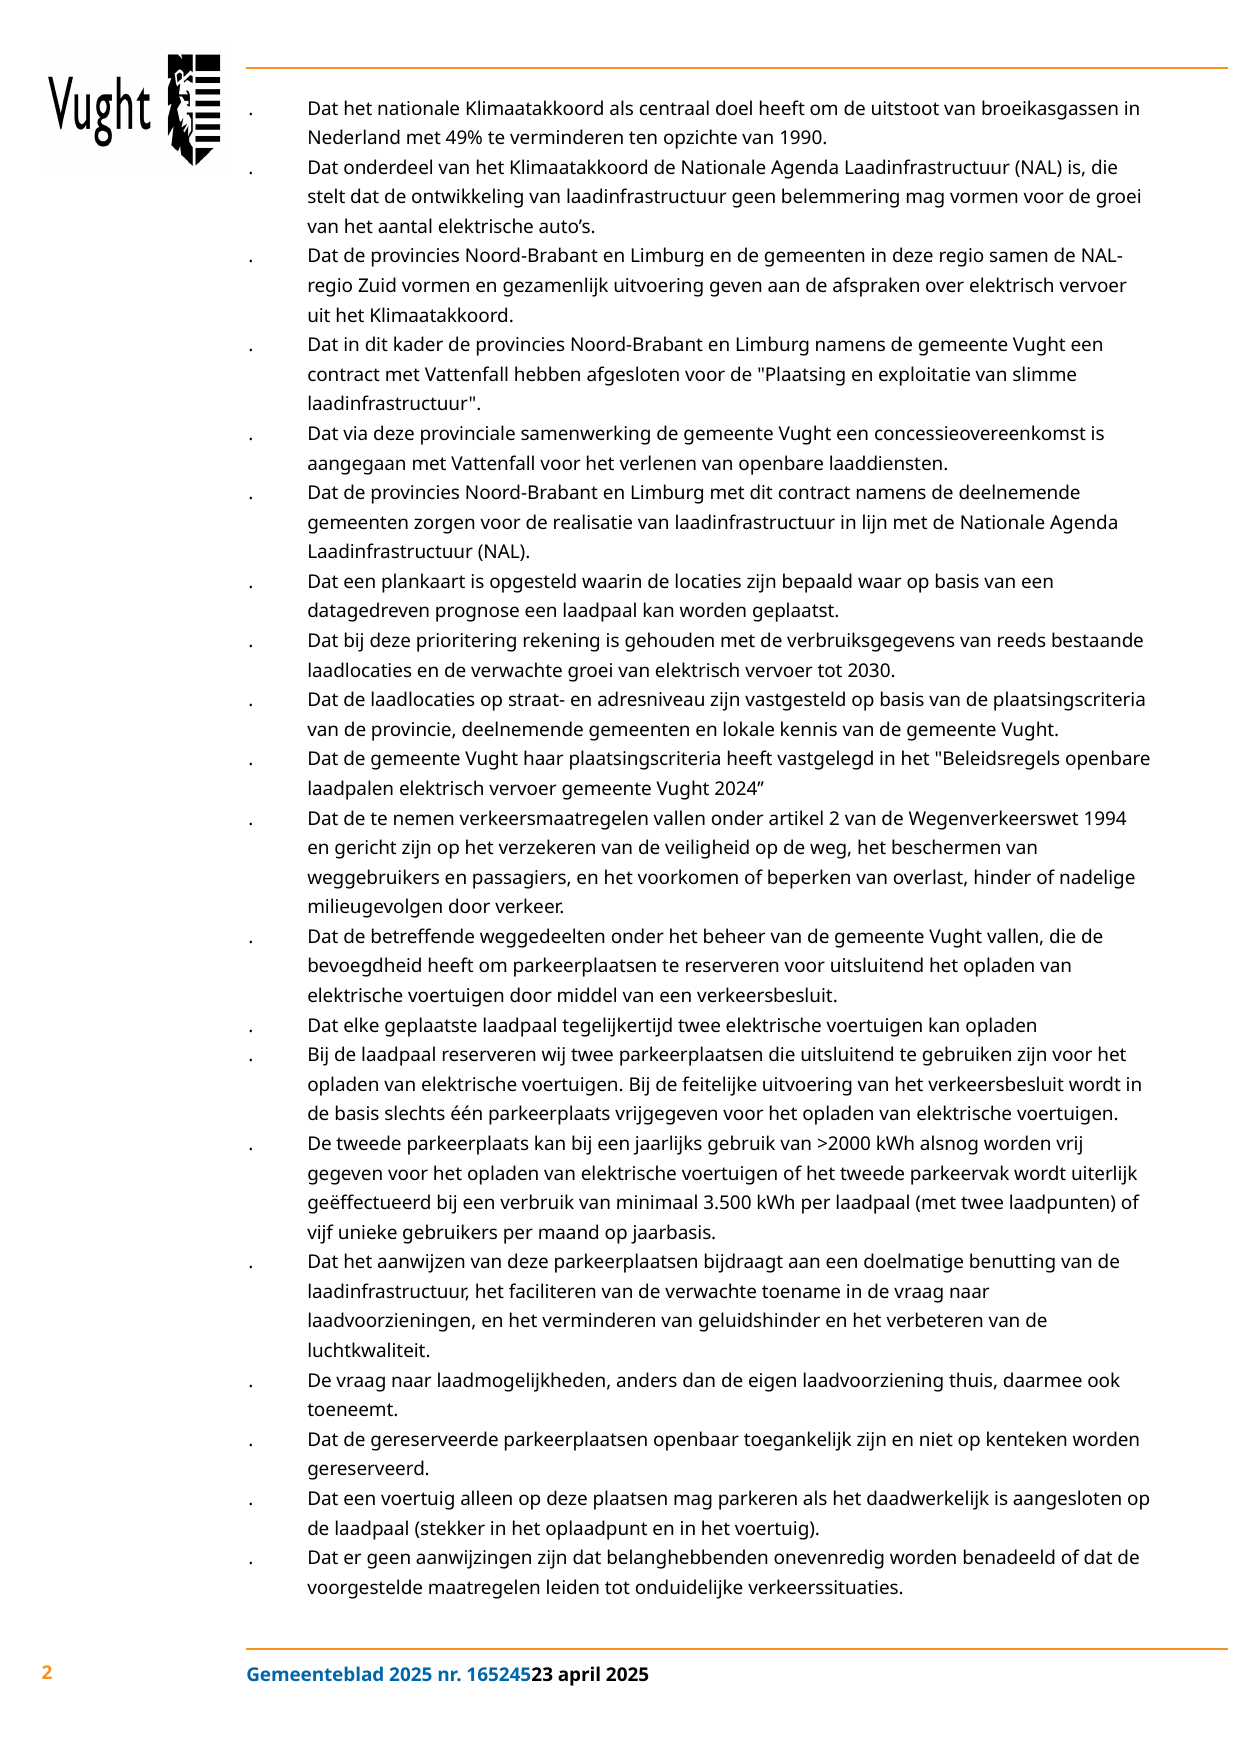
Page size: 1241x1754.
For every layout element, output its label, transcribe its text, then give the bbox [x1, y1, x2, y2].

list Dat elke geplaatste laadpaal tegelijkertijd twee elektrische voertuigen kan opladen [248, 1012, 1152, 1038]
list Dat bij deze prioritering rekening is gehouden met de verbruiksgegevens van reeds bestaande laadlocaties en de verwachte groei van elektrisch vervoer tot 2030. [248, 627, 1152, 683]
list De tweede parkeerplaats kan bij een jaarlijks gebruik van >2000 kWh alsnog worden vrij gegeven voor het opladen van elektrische voertuigen of het tweede parkeervak wordt uiterlijk geëffectueerd bij een verbruik van minimaal 3.500 kWh per laadpaal (met twee laadpunten) of vijf unieke gebruikers per maand op jaarbasis. [248, 1130, 1152, 1245]
list Dat de betreffende weggedeelten onder het beheer van de gemeente Vught vallen, die de bevoegdheid heeft om parkeerplaatsen te reserveren voor uitsluitend het opladen van elektrische voertuigen door middel van een verkeersbesluit. [248, 923, 1152, 1008]
list Dat er geen aanwijzingen zijn dat belanghebbenden onevenredig worden benadeeld of dat de voorgestelde maatregelen leiden tot onduidelijke verkeerssituaties. [248, 1544, 1152, 1600]
list Dat de provincies Noord-Brabant en Limburg met dit contract namens de deelnemende gemeenten zorgen voor de realisatie van laadinfrastructuur in lijn met de Nationale Agenda Laadinfrastructuur (NAL). [248, 479, 1152, 564]
list Dat een plankaart is opgesteld waarin de locaties zijn bepaald waar op basis van een datagedreven prognose een laadpaal kan worden geplaatst. [248, 568, 1152, 623]
list Dat via deze provinciale samenwerking de gemeente Vught een concessieovereenkomst is aangegaan met Vattenfall voor het verlenen van openbare laaddiensten. [248, 420, 1152, 476]
list Dat in dit kader de provincies Noord-Brabant en Limburg namens de gemeente Vught een contract met Vattenfall hebben afgesloten voor de "Plaatsing en exploitatie van slimme laadinfrastructuur". [248, 331, 1152, 416]
list Dat de laadlocaties op straat- en adresniveau zijn vastgesteld op basis van de plaatsingscriteria van de provincie, deelnemende gemeenten en lokale kennis van de gemeente Vught. [248, 686, 1152, 742]
list Dat de gereserveerde parkeerplaatsen openbaar toegankelijk zijn en niet op kenteken worden gereserveerd. [248, 1426, 1152, 1481]
list Dat de te nemen verkeersmaatregelen vallen onder artikel 2 van de Wegenverkeerswet 1994 en gericht zijn op het verzekeren van de veiligheid op de weg, het beschermen van weggebruikers en passagiers, en het voorkomen of beperken van overlast, hinder of nadelige milieugevolgen door verkeer. [248, 805, 1152, 919]
picture [41, 47, 231, 172]
list Dat onderdeel van het Klimaatakkoord de Nationale Agenda Laadinfrastructuur (NAL) is, die stelt dat de ontwikkeling van laadinfrastructuur geen belemmering mag vormen voor de groei van het aantal elektrische auto’s. [248, 154, 1152, 239]
list Dat de gemeente Vught haar plaatsingscriteria heeft vastgelegd in het "Beleidsregels openbare laadpalen elektrisch vervoer gemeente Vught 2024’’ [248, 746, 1152, 801]
list De vraag naar laadmogelijkheden, anders dan de eigen laadvoorziening thuis, daarmee ook toeneemt. [248, 1367, 1152, 1422]
list Dat het aanwijzen van deze parkeerplaatsen bijdraagt aan een doelmatige benutting van de laadinfrastructuur, het faciliteren van de verwachte toename in de vraag naar laadvoorzieningen, en het verminderen van geluidshinder en het verbeteren van de luchtkwaliteit. [248, 1248, 1152, 1363]
list Bij de laadpaal reserveren wij twee parkeerplaatsen die uitsluitend te gebruiken zijn voor het opladen van elektrische voertuigen. Bij de feitelijke uitvoering van het verkeersbesluit wordt in de basis slechts één parkeerplaats vrijgegeven voor het opladen van elektrische voertuigen. [248, 1041, 1152, 1126]
list Dat het nationale Klimaatakkoord als centraal doel heeft om de uitstoot van broeikasgassen in Nederland met 49% te verminderen ten opzichte van 1990. [248, 95, 1152, 150]
list Dat een voertuig alleen op deze plaatsen mag parkeren als het daadwerkelijk is aangesloten op de laadpaal (stekker in het oplaadpunt en in het voertuig). [248, 1485, 1152, 1541]
list Dat de provincies Noord-Brabant en Limburg en de gemeenten in deze regio samen de NAL-regio Zuid vormen en gezamenlijk uitvoering geven aan de afspraken over elektrisch vervoer uit het Klimaatakkoord. [248, 243, 1152, 328]
